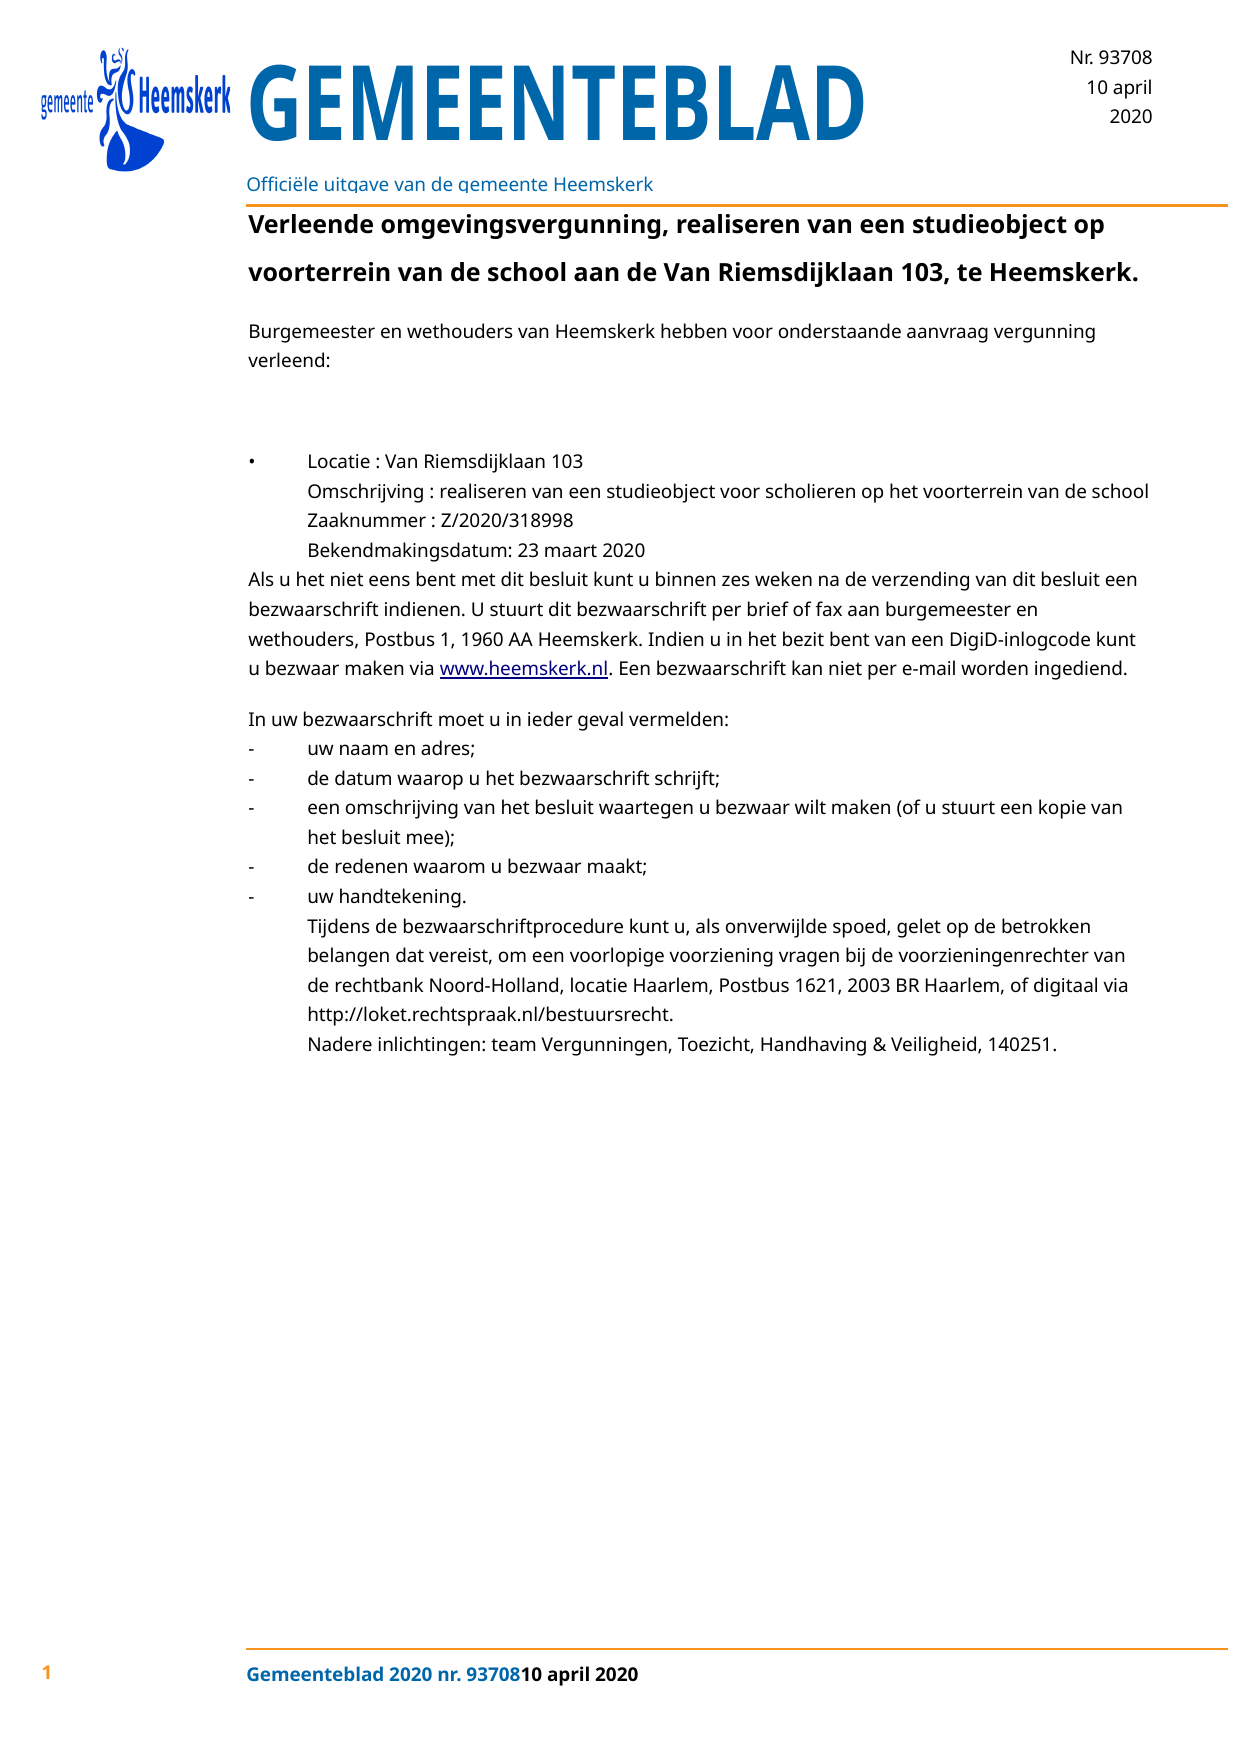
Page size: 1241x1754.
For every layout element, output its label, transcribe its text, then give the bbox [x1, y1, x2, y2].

list de redenen waarom u bezwaar maakt; [248, 854, 1152, 879]
list Omschrijving : realiseren van een studieobject voor scholieren op het voorterrein van de school [248, 478, 1152, 504]
picture [41, 47, 231, 172]
list Tijdens de bezwaarschriftprocedure kunt u, als onverwijlde spoed, gelet op de betrokken belangen dat vereist, om een voorlopige voorziening vragen bij de voorzieningenrechter van de rechtbank Noord-Holland, locatie Haarlem, Postbus 1621, 2003 BR Haarlem, of digitaal via http://loket.rechtspraak.nl/bestuursrecht. [248, 913, 1152, 1027]
list Nadere inlichtingen: team Vergunningen, Toezicht, Handhaving & Veiligheid, 140251. [248, 1031, 1152, 1057]
text Verleende omgevingsvergunning, realiseren van een studieobject op voorterrein van de school aan de Van Riemsdijklaan 103, te Heemskerk. [248, 207, 1152, 288]
text In uw bezwaarschrift moet u in ieder geval vermelden: [248, 706, 1152, 732]
text Burgemeester en wethouders van Heemskerk hebben voor onderstaande aanvraag vergunning verleend: [248, 318, 1152, 373]
list Locatie : Van Riemsdijklaan 103 [248, 448, 1152, 474]
list Bekendmakingsdatum: 23 maart 2020 [248, 537, 1152, 563]
text Als u het niet eens bent met dit besluit kunt u binnen zes weken na de verzending van dit besluit een bezwaarschrift indienen. U stuurt dit bezwaarschrift per brief of fax aan burgemeester en wethouders, Postbus 1, 1960 AA Heemskerk. Indien u in het bezit bent van een DigiD-inlogcode kunt u bezwaar maken via www.heemskerk.nl. Een bezwaarschrift kan niet per e-mail worden ingediend. [248, 567, 1152, 681]
list een omschrijving van het besluit waartegen u bezwaar wilt maken (of u stuurt een kopie van het besluit mee); [248, 794, 1152, 850]
list de datum waarop u het bezwaarschrift schrijft; [248, 765, 1152, 791]
list uw handtekening. [248, 883, 1152, 909]
list Zaaknummer : Z/2020/318998 [248, 507, 1152, 533]
list uw naam en adres; [248, 735, 1152, 761]
